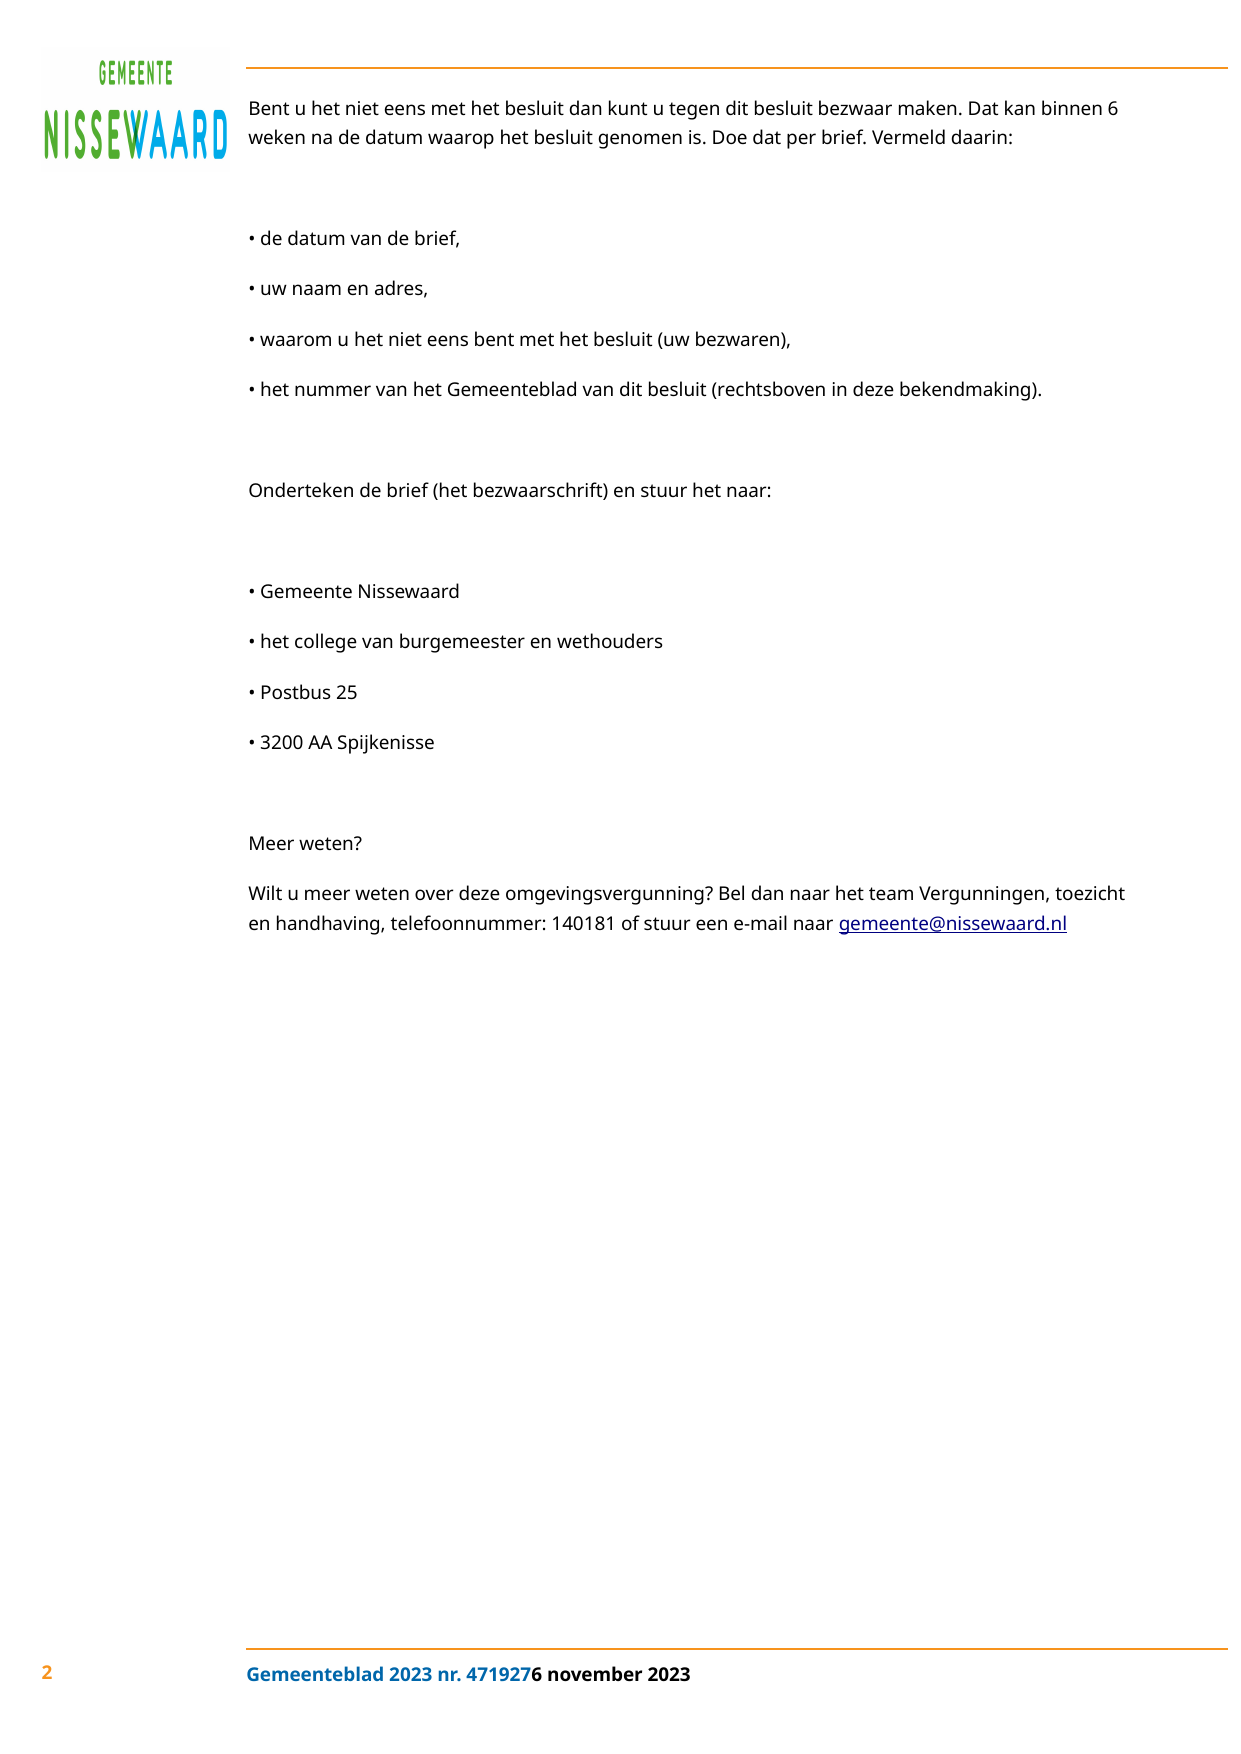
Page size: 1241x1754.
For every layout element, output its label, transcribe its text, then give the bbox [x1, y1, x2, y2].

text • het nummer van het Gemeenteblad van dit besluit (rechtsboven in deze bekendmaking). [248, 376, 1152, 402]
text Wilt u meer weten over deze omgevingsvergunning? Bel dan naar het team Vergunningen, toezicht en handhaving, telefoonnummer: 140181 of stuur een e-mail naar gemeente@nissewaard.nl [248, 881, 1152, 936]
text • de datum van de brief, [248, 225, 1152, 251]
text • Gemeente Nissewaard [248, 578, 1152, 604]
text • het college van burgemeester en wethouders [248, 628, 1152, 654]
text • waarom u het niet eens bent met het besluit (uw bezwaren), [248, 326, 1152, 352]
text Onderteken de brief (het bezwaarschrift) en stuur het naar: [248, 477, 1152, 503]
text Bent u het niet eens met het besluit dan kunt u tegen dit besluit bezwaar maken. Dat kan binnen 6 weken na de datum waarop het besluit genomen is. Doe dat per brief. Vermeld daarin: [248, 95, 1152, 150]
text • uw naam en adres, [248, 276, 1152, 301]
text • Postbus 25 [248, 679, 1152, 705]
text • 3200 AA Spijkenisse [248, 729, 1152, 755]
text Meer weten? [248, 830, 1152, 856]
picture [41, 47, 231, 172]
